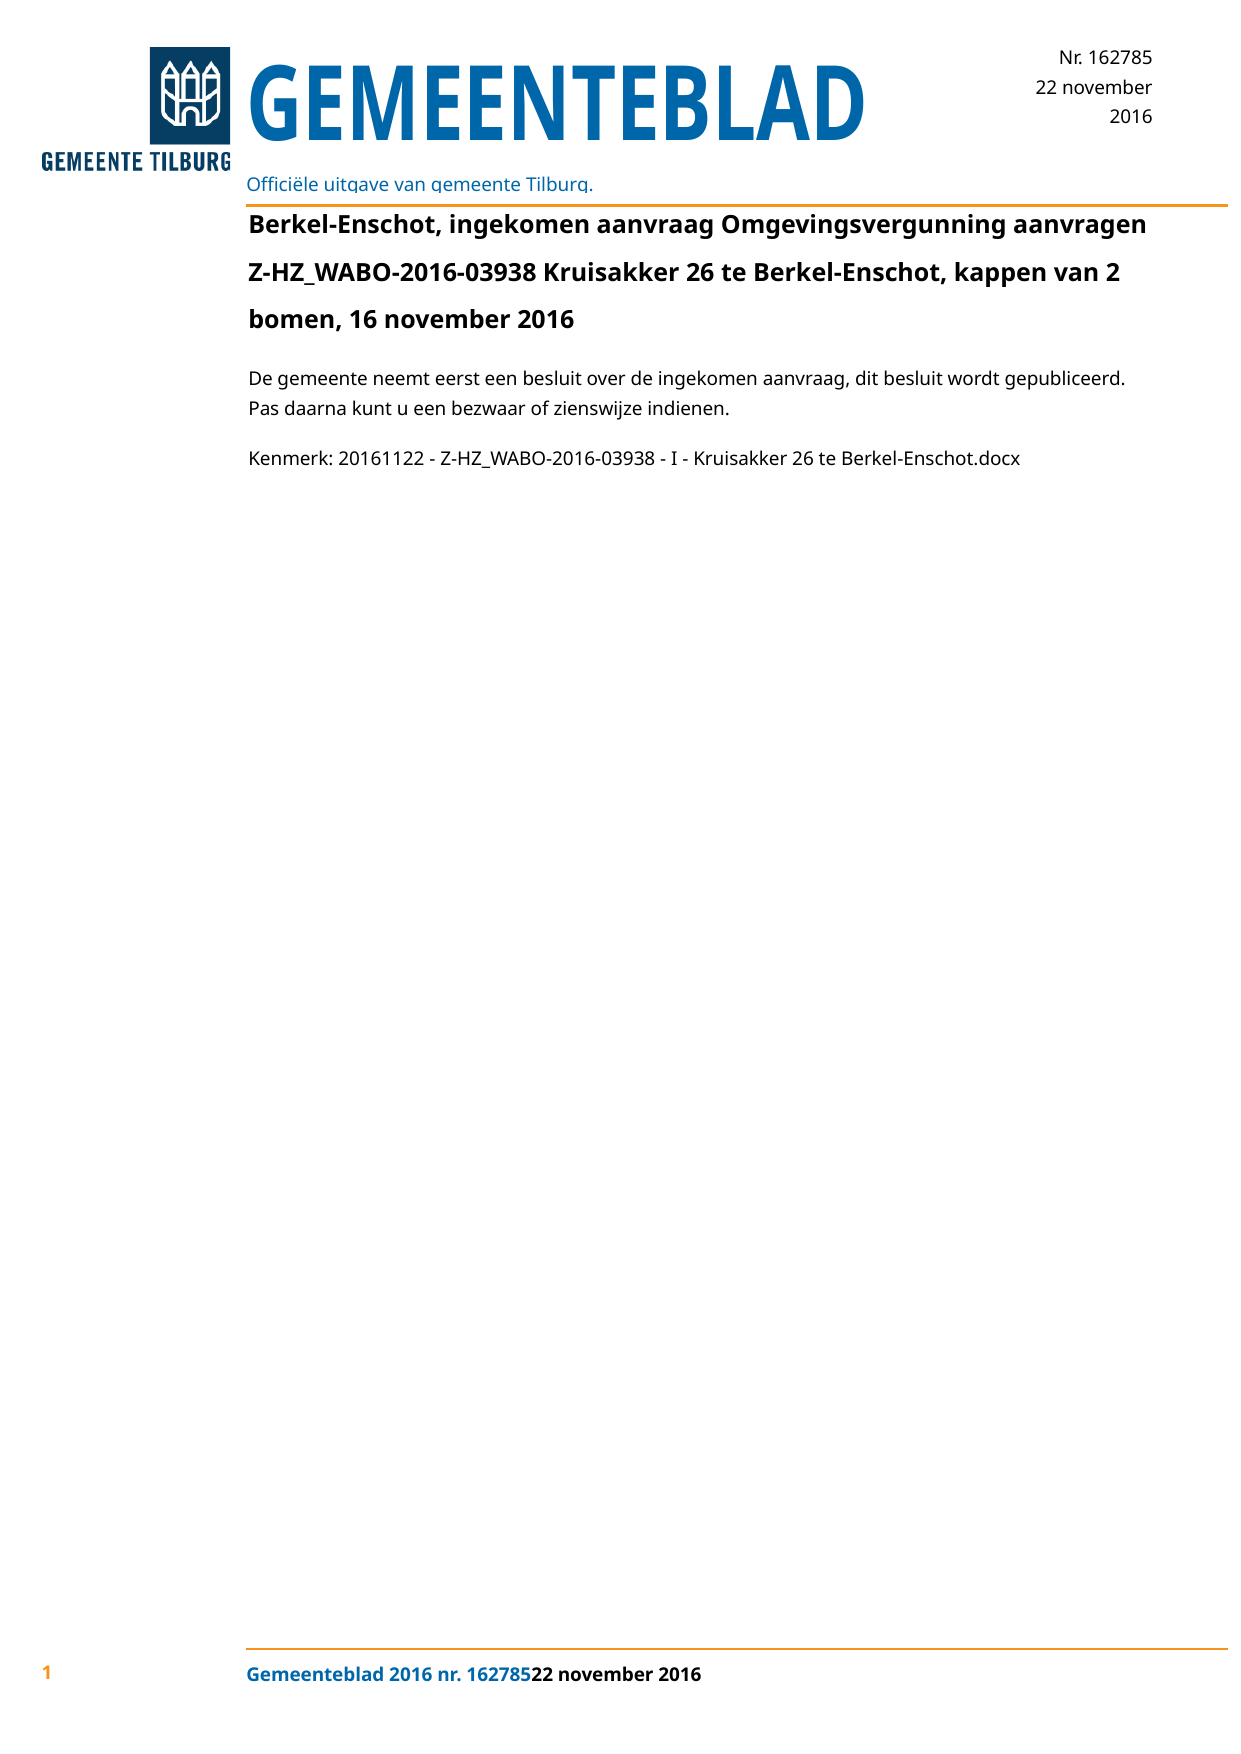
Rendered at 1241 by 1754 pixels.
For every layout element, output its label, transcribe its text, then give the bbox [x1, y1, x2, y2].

text Kenmerk: 20161122 - Z-HZ_WABO-2016-03938 - I - Kruisakker 26 te Berkel-Enschot.docx [248, 446, 1152, 471]
text De gemeente neemt eerst een besluit over de ingekomen aanvraag, dit besluit wordt gepubliceerd. Pas daarna kunt u een bezwaar of zienswijze indienen. [248, 366, 1152, 421]
text Berkel-Enschot, ingekomen aanvraag Omgevingsvergunning aanvragen Z-HZ_WABO-2016-03938 Kruisakker 26 te Berkel-Enschot, kappen van 2 bomen, 16 november 2016 [248, 207, 1152, 336]
picture [41, 47, 231, 172]
